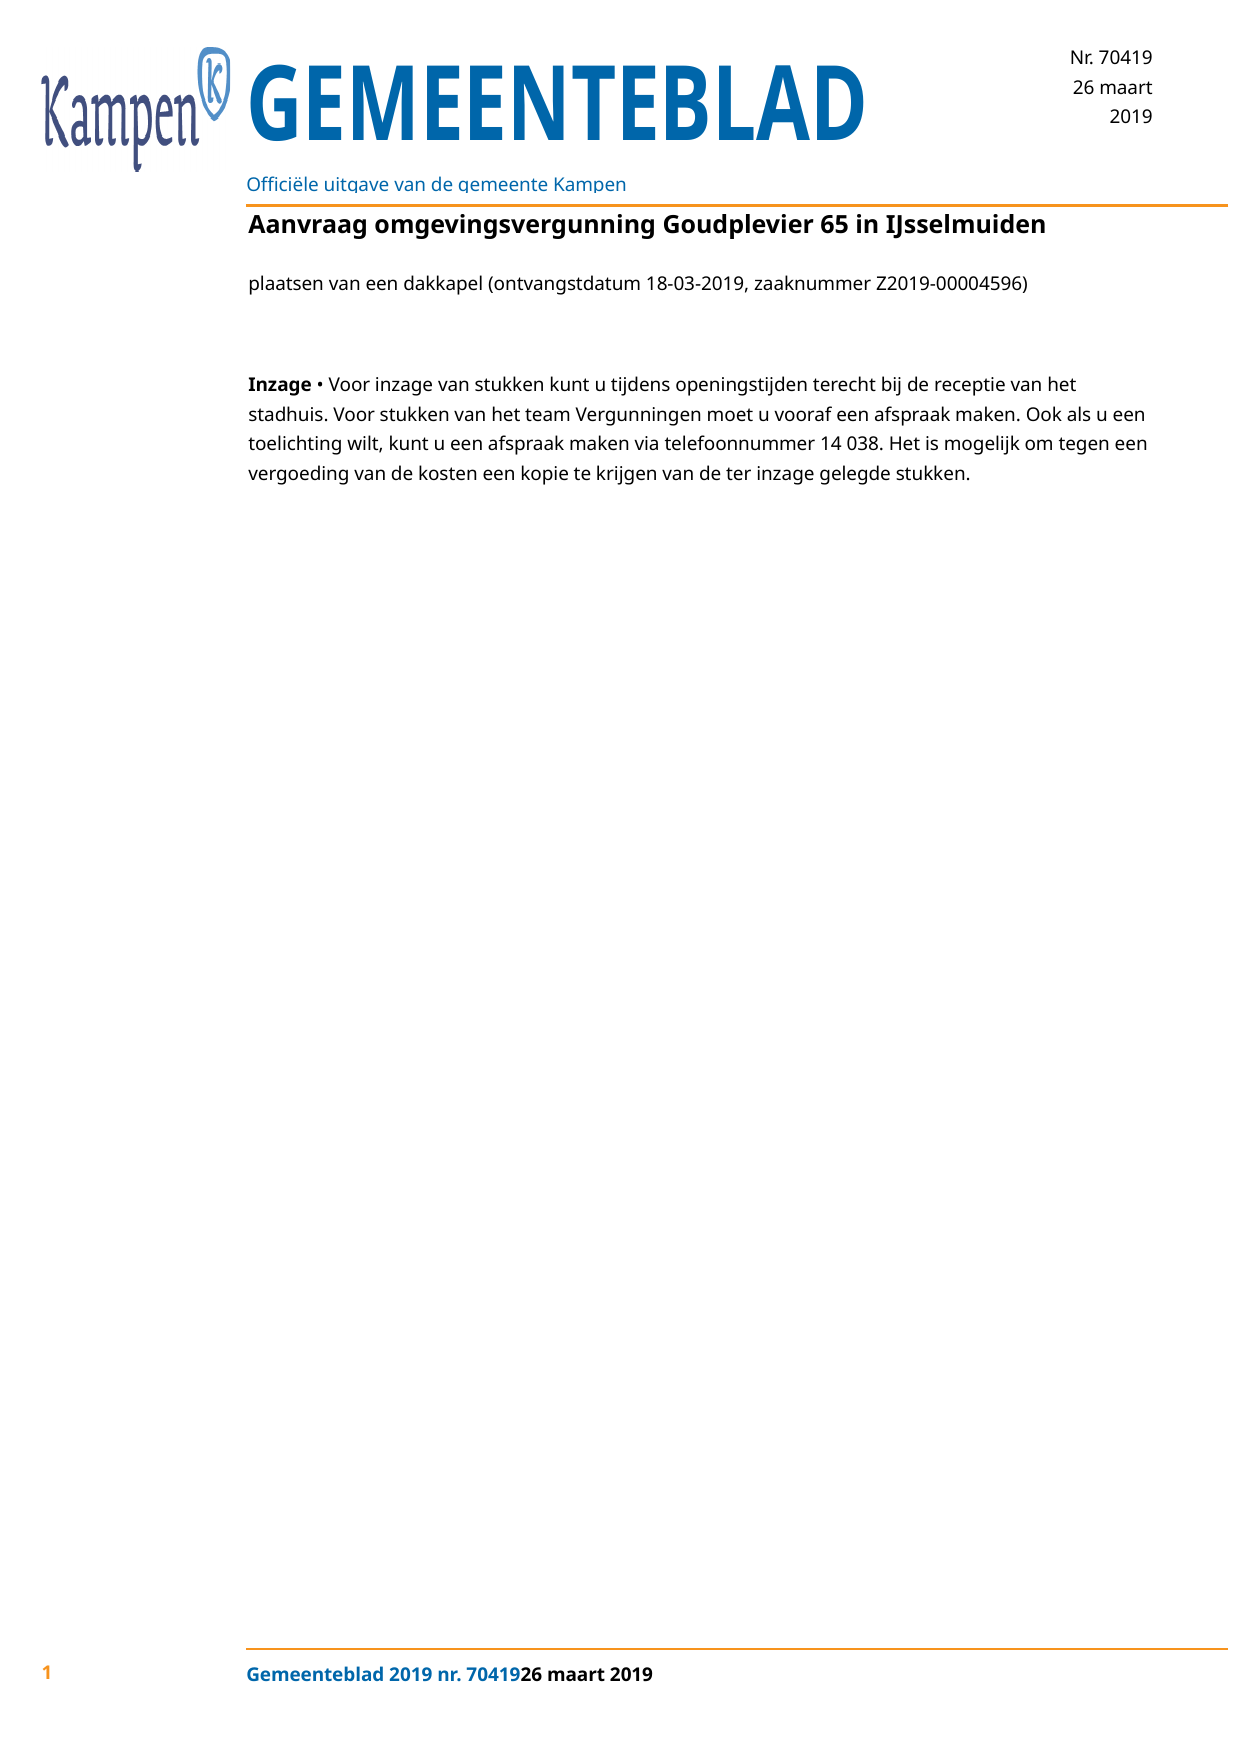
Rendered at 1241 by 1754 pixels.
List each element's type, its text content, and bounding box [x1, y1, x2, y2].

text plaatsen van een dakkapel (ontvangstdatum 18-03-2019, zaaknummer Z2019-00004596) [248, 270, 1152, 296]
picture [41, 47, 231, 172]
text Inzage • Voor inzage van stukken kunt u tijdens openingstijden terecht bij de receptie van het stadhuis. Voor stukken van het team Vergunningen moet u vooraf een afspraak maken. Ook als u een toelichting wilt, kunt u een afspraak maken via telefoonnummer 14 038. Het is mogelijk om tegen een vergoeding van de kosten een kopie te krijgen van de ter inzage gelegde stukken. [248, 371, 1152, 486]
text Aanvraag omgevingsvergunning Goudplevier 65 in IJsselmuiden [248, 207, 1152, 241]
